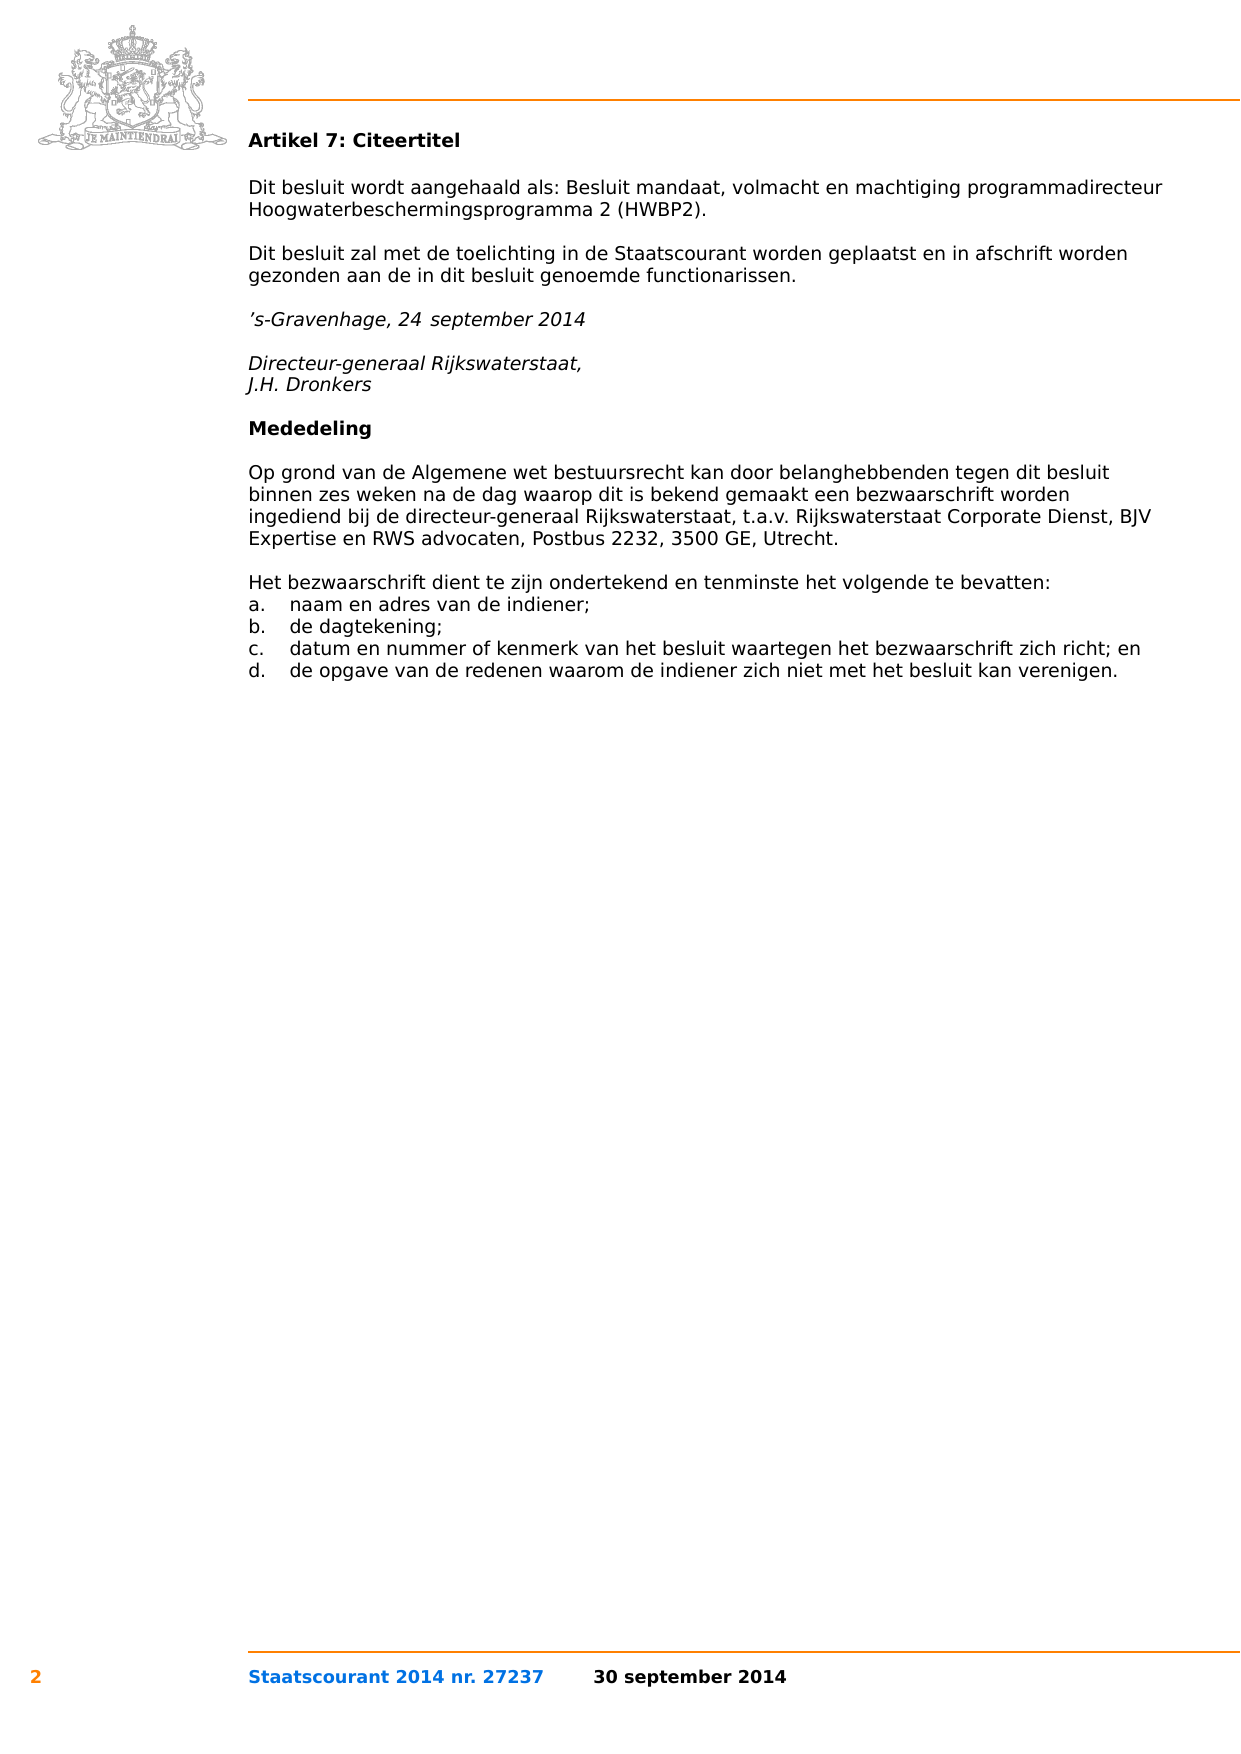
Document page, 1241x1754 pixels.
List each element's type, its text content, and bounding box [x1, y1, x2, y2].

text Mededeling [248, 418, 1163, 440]
subtitle Artikel 7: Citeertitel [248, 130, 1163, 152]
text Op grond van de Algemene wet bestuursrecht kan door belanghebbenden tegen dit besluit binnen zes weken na de dag waarop dit is bekend gemaakt een bezwaarschrift worden ingediend bij de directeur-generaal Rijkswaterstaat, t.a.v. Rijkswaterstaat Corporate Dienst, BJV Expertise en RWS advocaten, Postbus 2232, 3500 GE, Utrecht. [248, 462, 1163, 550]
text c. datum en nummer of kenmerk van het besluit waartegen het bezwaarschrift zich richt; en [248, 638, 1163, 660]
text Dit besluit zal met de toelichting in de Staatscourant worden geplaatst en in afschrift worden gezonden aan de in dit besluit genoemde functionarissen. [248, 243, 1163, 287]
text Directeur-generaal Rijkswaterstaat, J.H. Dronkers [248, 352, 1163, 396]
text Dit besluit wordt aangehaald als: Besluit mandaat, volmacht en machtiging programmadirecteur Hoogwaterbeschermingsprogramma 2 (HWBP2). [248, 177, 1163, 221]
text a. naam en adres van de indiener; [248, 594, 1163, 616]
picture [38, 25, 227, 150]
text d. de opgave van de redenen waarom de indiener zich niet met het besluit kan verenigen. [248, 660, 1163, 682]
text b. de dagtekening; [248, 616, 1163, 638]
text Het bezwaarschrift dient te zijn ondertekend en tenminste het volgende te bevatten: [248, 572, 1163, 594]
text ’s-Gravenhage, 24 september 2014 [248, 308, 1163, 331]
